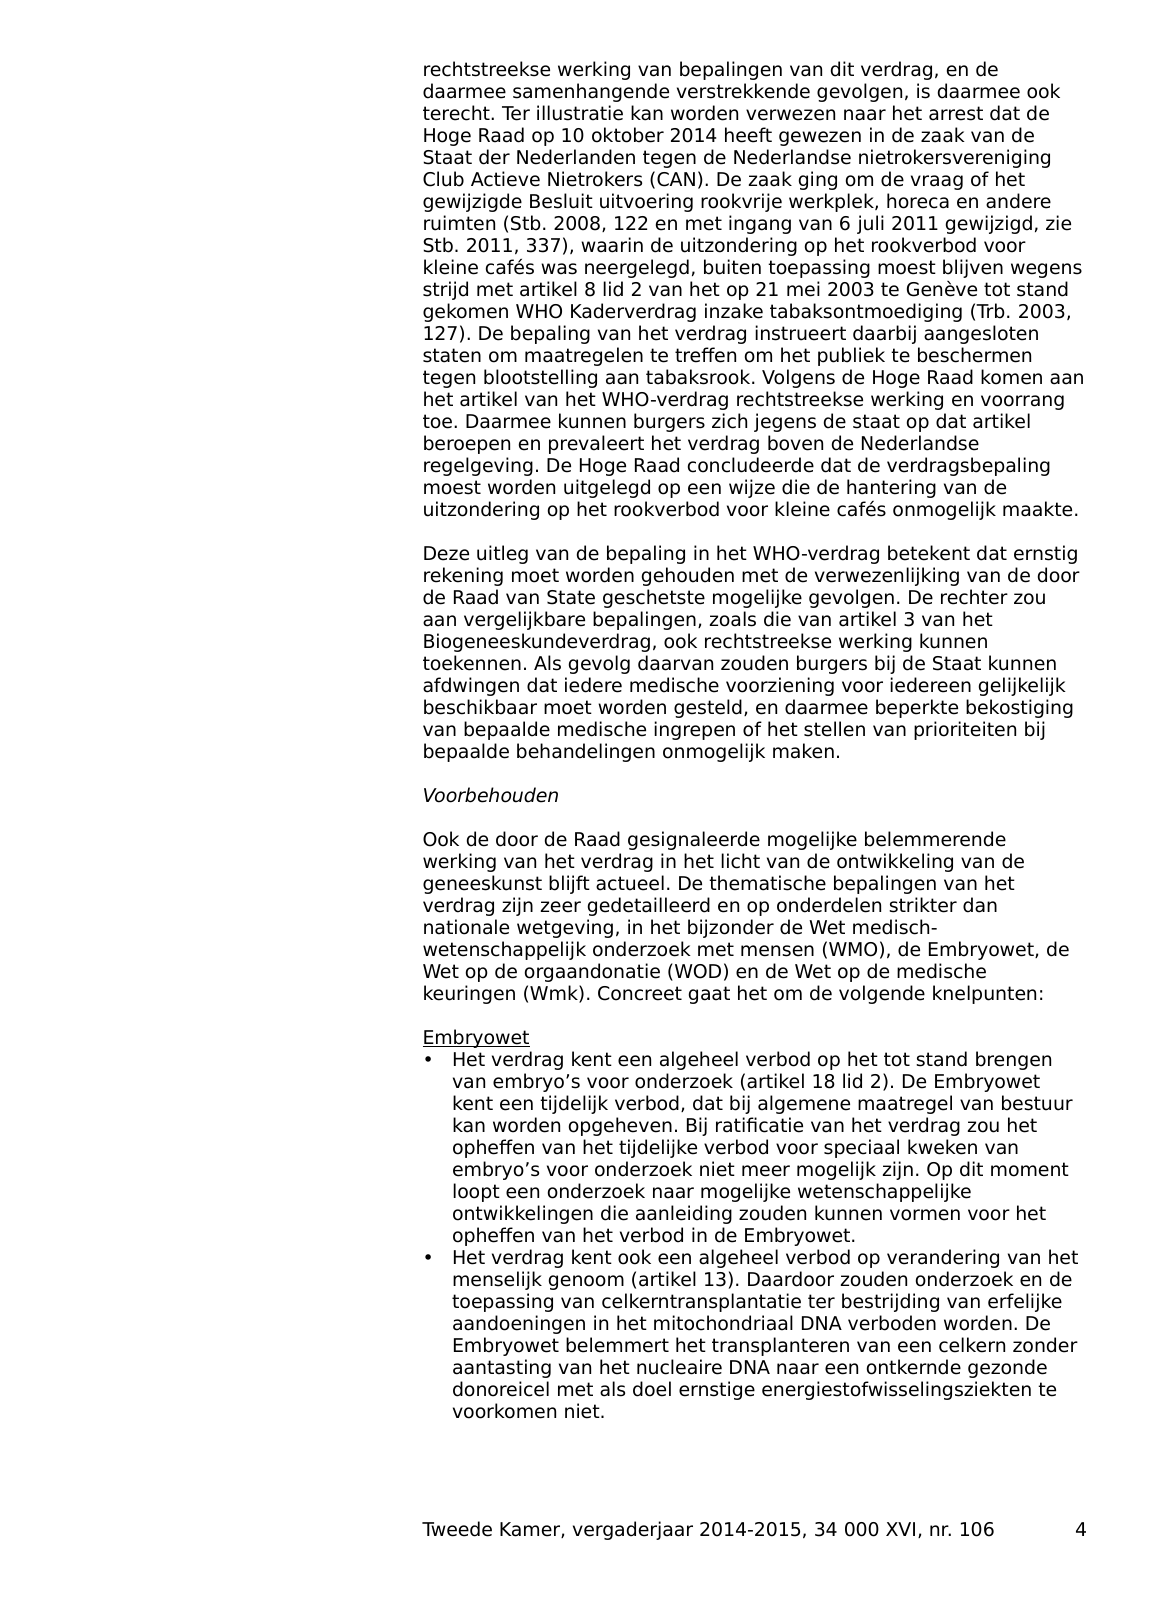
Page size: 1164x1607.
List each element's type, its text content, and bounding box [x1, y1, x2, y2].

subtitle Voorbehouden [422, 785, 1087, 807]
text Deze uitleg van de bepaling in het WHO-verdrag betekent dat ernstig rekening moet worden gehouden met de verwezenlijking van de door de Raad van State geschetste mogelijke gevolgen. De rechter zou aan vergelijkbare bepalingen, zoals die van artikel 3 van het Biogeneeskundeverdrag, ook rechtstreekse werking kunnen toekennen. Als gevolg daarvan zouden burgers bij de Staat kunnen afdwingen dat iedere medische voorziening voor iedereen gelijkelijk beschikbaar moet worden gesteld, en daarmee beperkte bekostiging van bepaalde medische ingrepen of het stellen van prioriteiten bij bepaalde behandelingen onmogelijk maken. [422, 543, 1087, 763]
text rechtstreekse werking van bepalingen van dit verdrag, en de daarmee samenhangende verstrekkende gevolgen, is daarmee ook terecht. Ter illustratie kan worden verwezen naar het arrest dat de Hoge Raad op 10 oktober 2014 heeft gewezen in de zaak van de Staat der Nederlanden tegen de Nederlandse nietrokersvereniging Club Actieve Nietrokers (CAN). De zaak ging om de vraag of het gewijzigde Besluit uitvoering rookvrije werkplek, horeca en andere ruimten (Stb. 2008, 122 en met ingang van 6 juli 2011 gewijzigd, zie Stb. 2011, 337), waarin de uitzondering op het rookverbod voor kleine cafés was neergelegd, buiten toepassing moest blijven wegens strijd met artikel 8 lid 2 van het op 21 mei 2003 te Genève tot stand gekomen WHO Kaderverdrag inzake tabaksontmoediging (Trb. 2003, 127). De bepaling van het verdrag instrueert daarbij aangesloten staten om maatregelen te treffen om het publiek te beschermen tegen blootstelling aan tabaksrook. Volgens de Hoge Raad komen aan het artikel van het WHO-verdrag rechtstreekse werking en voorrang toe. Daarmee kunnen burgers zich jegens de staat op dat artikel beroepen en prevaleert het verdrag boven de Nederlandse regelgeving. De Hoge Raad concludeerde dat de verdragsbepaling moest worden uitgelegd op een wijze die de hantering van de uitzondering op het rookverbod voor kleine cafés onmogelijk maakte. [422, 59, 1087, 521]
text • Het verdrag kent een algeheel verbod op het tot stand brengen van embryo’s voor onderzoek (artikel 18 lid 2). De Embryowet kent een tijdelijk verbod, dat bij algemene maatregel van bestuur kan worden opgeheven. Bij ratificatie van het verdrag zou het opheffen van het tijdelijke verbod voor speciaal kweken van embryo’s voor onderzoek niet meer mogelijk zijn. Op dit moment loopt een onderzoek naar mogelijke wetenschappelijke ontwikkelingen die aanleiding zouden kunnen vormen voor het opheffen van het verbod in de Embryowet. [422, 1049, 1087, 1247]
text Ook de door de Raad gesignaleerde mogelijke belemmerende werking van het verdrag in het licht van de ontwikkeling van de geneeskunst blijft actueel. De thematische bepalingen van het verdrag zijn zeer gedetailleerd en op onderdelen strikter dan nationale wetgeving, in het bijzonder de Wet medisch-wetenschappelijk onderzoek met mensen (WMO), de Embryowet, de Wet op de orgaandonatie (WOD) en de Wet op de medische keuringen (Wmk). Concreet gaat het om de volgende knelpunten: [422, 829, 1087, 1005]
subtitle Embryowet [422, 1027, 1087, 1049]
text • Het verdrag kent ook een algeheel verbod op verandering van het menselijk genoom (artikel 13). Daardoor zouden onderzoek en de toepassing van celkerntransplantatie ter bestrijding van erfelijke aandoeningen in het mitochondriaal DNA verboden worden. De Embryowet belemmert het transplanteren van een celkern zonder aantasting van het nucleaire DNA naar een ontkernde gezonde donoreicel met als doel ernstige energiestofwisselingsziekten te voorkomen niet. [422, 1247, 1087, 1423]
